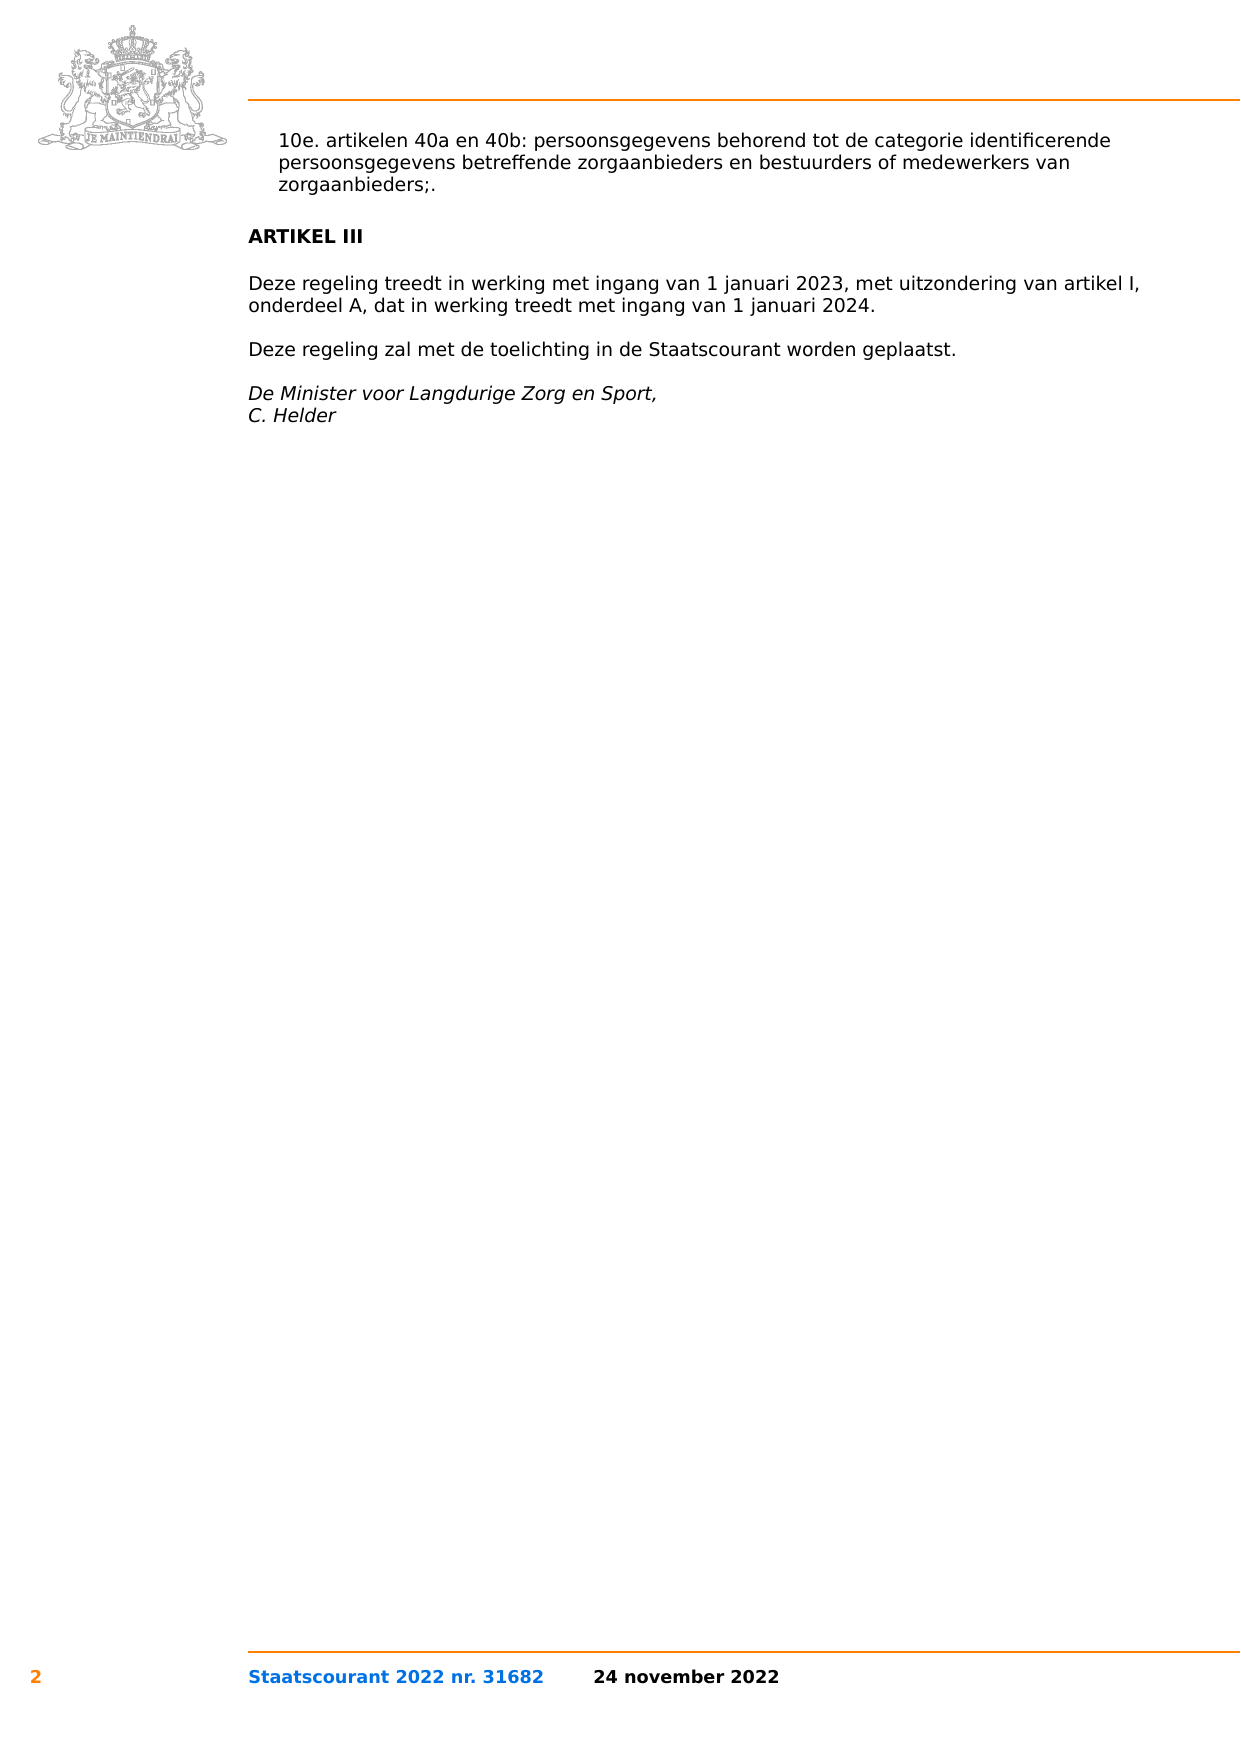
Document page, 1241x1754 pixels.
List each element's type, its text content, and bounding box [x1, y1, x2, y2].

text Deze regeling zal met de toelichting in de Staatscourant worden geplaatst. [248, 339, 1163, 361]
text Deze regeling treedt in werking met ingang van 1 januari 2023, met uitzondering van artikel I, onderdeel A, dat in werking treedt met ingang van 1 januari 2024. [248, 273, 1163, 317]
picture [38, 25, 227, 150]
text De Minister voor Langdurige Zorg en Sport, C. Helder [248, 382, 1163, 426]
subtitle ARTIKEL III [248, 226, 1163, 248]
text 10e. artikelen 40a en 40b: persoonsgegevens behorend tot de categorie identificerende persoonsgegevens betreffende zorgaanbieders en bestuurders of medewerkers van zorgaanbieders;. [278, 130, 1163, 196]
